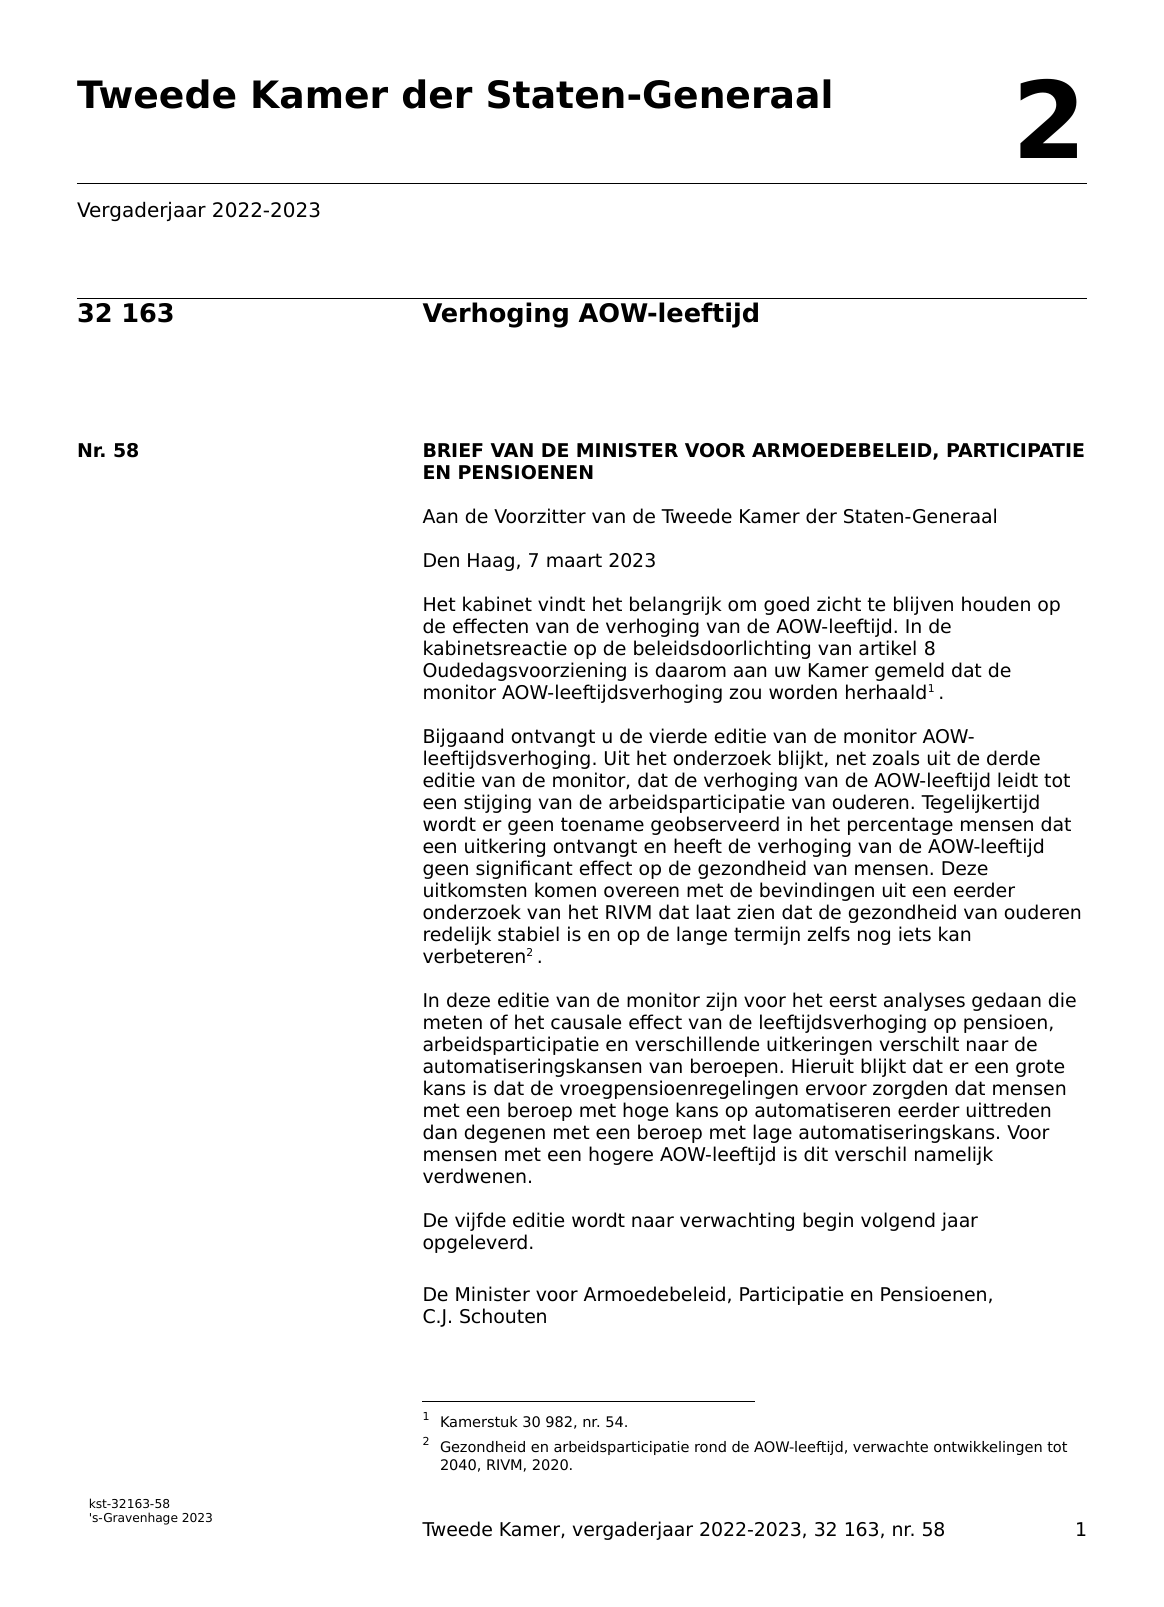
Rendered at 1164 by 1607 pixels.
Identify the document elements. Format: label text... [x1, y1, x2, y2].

text Aan de Voorzitter van de Tweede Kamer der Staten-Generaal [422, 506, 1087, 528]
subtitle Nr. 58 BRIEF VAN DE MINISTER VOOR ARMOEDEBELEID, PARTICIPATIE EN PENSIOENEN [77, 440, 1087, 484]
subtitle 32 163 Verhoging AOW-leeftijd [77, 299, 1087, 329]
table_header Tweede Kamer der Staten-Generaal [77, 59, 886, 183]
text Het kabinet vindt het belangrijk om goed zicht te blijven houden op de effecten van de verhoging van de AOW-leeftijd. In de kabinetsreactie op de beleidsdoorlichting van artikel 8 Oudedagsvoorziening is daarom aan uw Kamer gemeld dat de monitor AOW-leeftijdsverhoging zou worden herhaald. [422, 594, 1087, 704]
text Kamerstuk 30 982, nr. 54. [422, 1410, 1087, 1432]
text Bijgaand ontvangt u de vierde editie van de monitor AOW-leeftijdsverhoging. Uit het onderzoek blijkt, net zoals uit de derde editie van de monitor, dat de verhoging van de AOW-leeftijd leidt tot een stijging van de arbeidsparticipatie van ouderen. Tegelijkertijd wordt er geen toename geobserveerd in het percentage mensen dat een uitkering ontvangt en heeft de verhoging van de AOW-leeftijd geen significant effect op de gezondheid van mensen. Deze uitkomsten komen overeen met de bevindingen uit een eerder onderzoek van het RIVM dat laat zien dat de gezondheid van ouderen redelijk stabiel is en op de lange termijn zelfs nog iets kan verbeteren. [422, 726, 1087, 968]
text De Minister voor Armoedebeleid, Participatie en Pensioenen, C.J. Schouten [422, 1284, 1087, 1328]
text Den Haag, 7 maart 2023 [422, 550, 1087, 572]
text In deze editie van de monitor zijn voor het eerst analyses gedaan die meten of het causale effect van de leeftijdsverhoging op pensioen, arbeidsparticipatie en verschillende uitkeringen verschilt naar de automatiseringskansen van beroepen. Hieruit blijkt dat er een grote kans is dat de vroegpensioenregelingen ervoor zorgden dat mensen met een beroep met hoge kans op automatiseren eerder uittreden dan degenen met een beroep met lage automatiseringskans. Voor mensen met een hogere AOW-leeftijd is dit verschil namelijk verdwenen. [422, 990, 1087, 1188]
text De vijfde editie wordt naar verwachting begin volgend jaar opgeleverd. [422, 1210, 1087, 1254]
table_header 2 [886, 59, 1087, 183]
text Gezondheid en arbeidsparticipatie rond de AOW-leeftijd, verwachte ontwikkelingen tot 2040, RIVM, 2020. [422, 1435, 1087, 1474]
text kst-32163-58 [88, 1497, 323, 1511]
table_cell Vergaderjaar 2022-2023 [77, 184, 1087, 298]
text 's-Gravenhage 2023 [88, 1511, 323, 1525]
